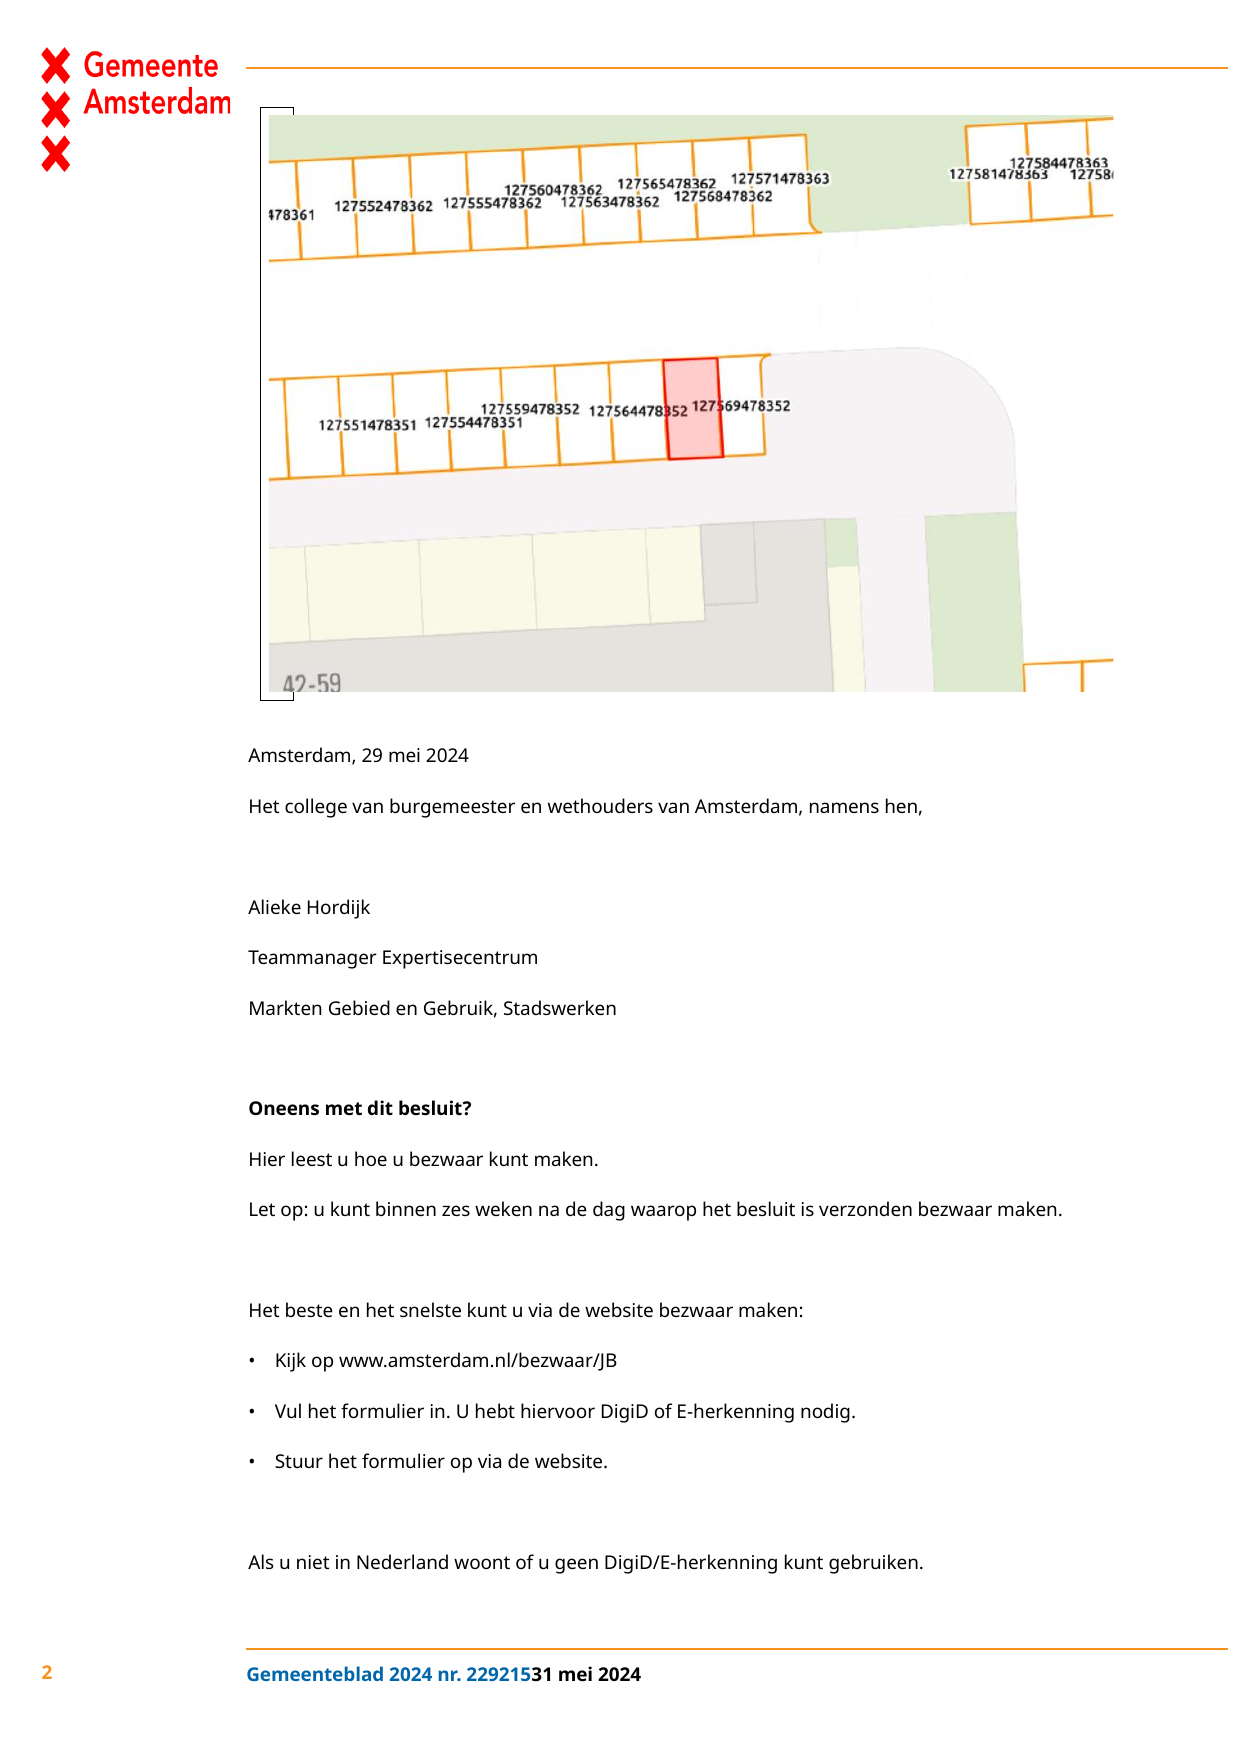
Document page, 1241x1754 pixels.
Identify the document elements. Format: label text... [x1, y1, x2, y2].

text Markten Gebied en Gebruik, Stadswerken [248, 995, 1152, 1020]
text Amsterdam, 29 mei 2024 [248, 743, 1152, 768]
text Let op: u kunt binnen zes weken na de dag waarop het besluit is verzonden bezwaar maken. [248, 1196, 1152, 1222]
text Alieke Hordijk [248, 894, 1152, 919]
text Het college van burgemeester en wethouders van Amsterdam, namens hen, [248, 793, 1152, 819]
text Als u niet in Nederland woont of u geen DigiD/E-herkenning kunt gebruiken. [248, 1549, 1152, 1575]
text • Vul het formulier in. U hebt hiervoor DigiD of E-herkenning nodig. [248, 1398, 1152, 1424]
text Teammanager Expertisecentrum [248, 944, 1152, 970]
picture [268, 115, 1114, 692]
picture [41, 47, 231, 172]
text Het beste en het snelste kunt u via de website bezwaar maken: [248, 1297, 1152, 1323]
text • Stuur het formulier op via de website. [248, 1448, 1152, 1474]
text Oneens met dit besluit? [248, 1096, 1152, 1121]
text • Kijk op www.amsterdam.nl/bezwaar/JB [248, 1348, 1152, 1373]
text Hier leest u hoe u bezwaar kunt maken. [248, 1146, 1152, 1172]
